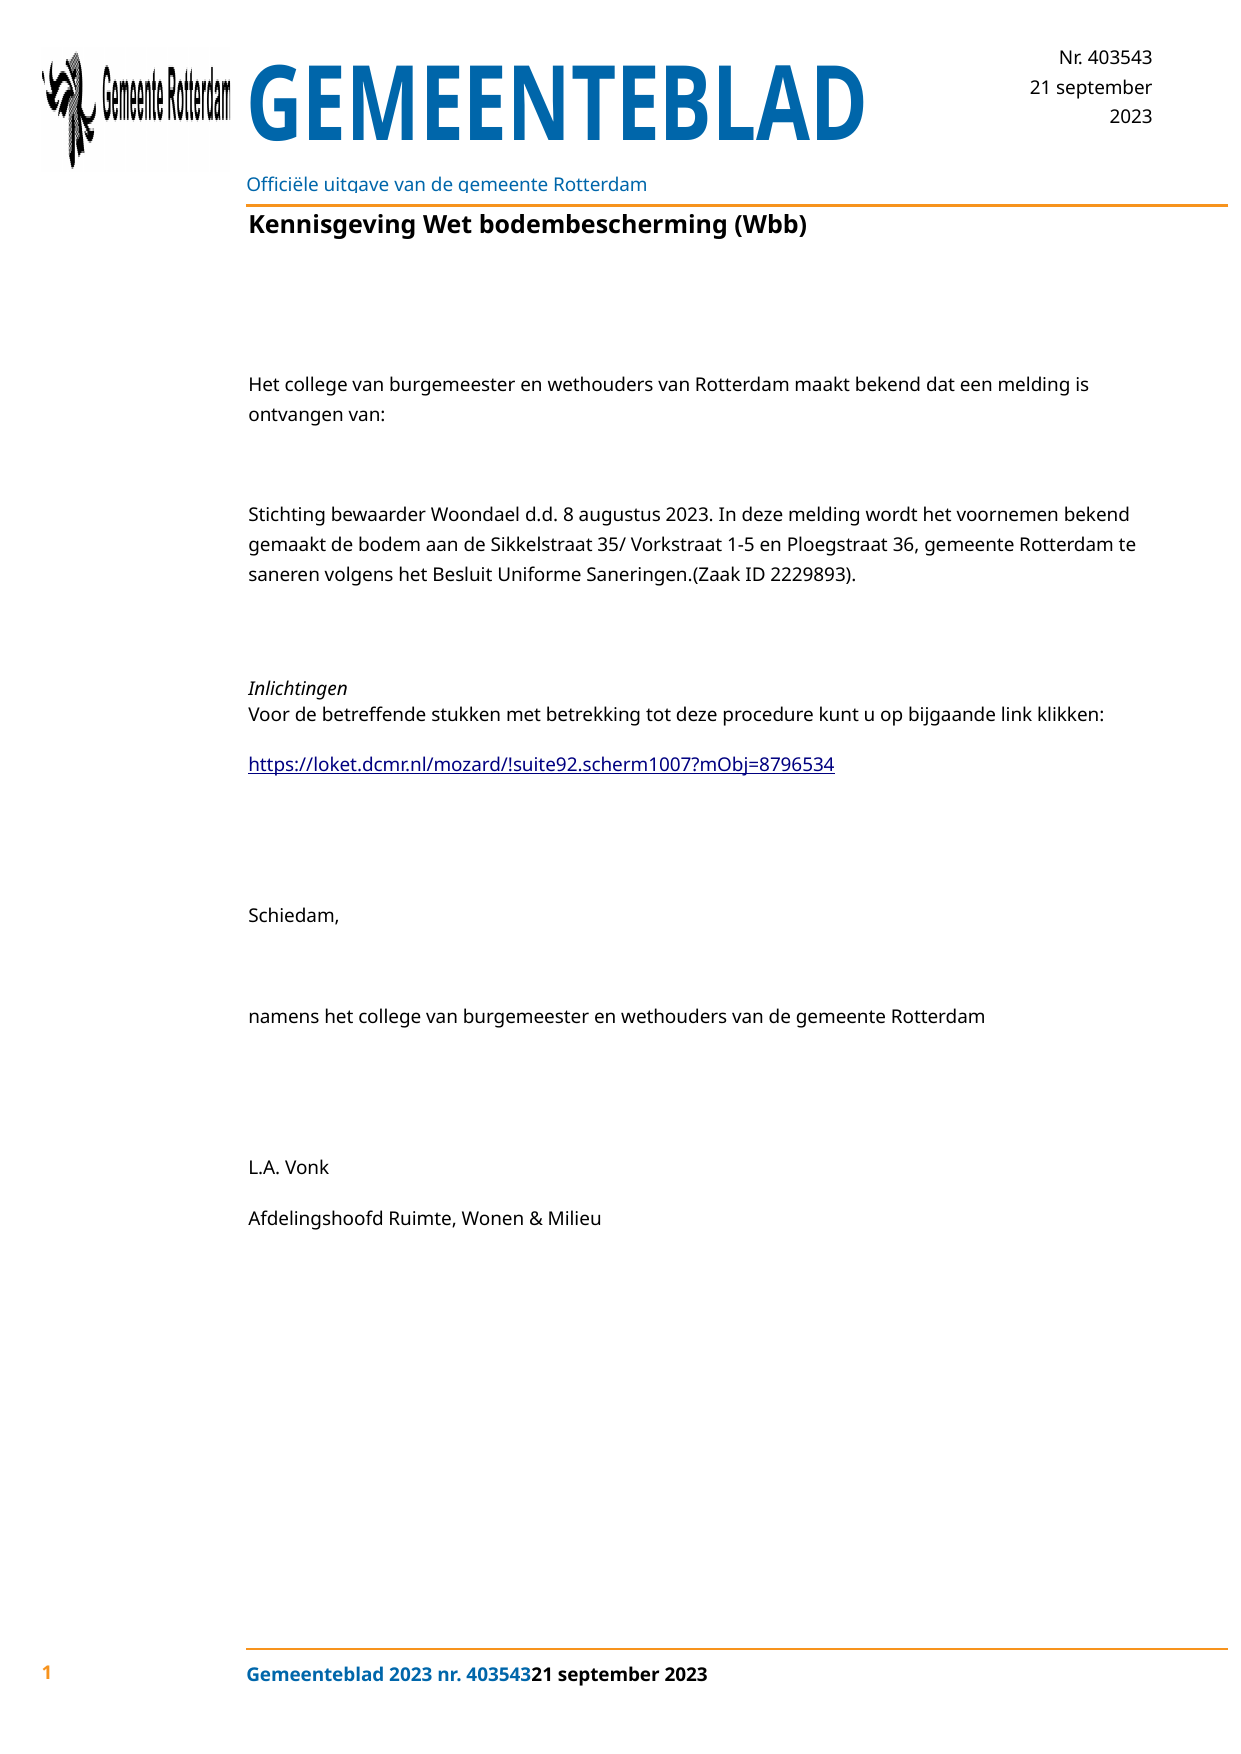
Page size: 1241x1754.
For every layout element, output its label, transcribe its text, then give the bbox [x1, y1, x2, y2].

picture [41, 47, 231, 172]
text Het college van burgemeester en wethouders van Rotterdam maakt bekend dat een melding is ontvangen van: [248, 371, 1152, 426]
text Voor de betreffende stukken met betrekking tot deze procedure kunt u op bijgaande link klikken: [248, 701, 1152, 727]
text namens het college van burgemeester en wethouders van de gemeente Rotterdam [248, 1003, 1152, 1029]
text Stichting bewaarder Woondael d.d. 8 augustus 2023. In deze melding wordt het voornemen bekend gemaakt de bodem aan de Sikkelstraat 35/ Vorkstraat 1-5 en Ploegstraat 36, gemeente Rotterdam te saneren volgens het Besluit Uniforme Saneringen.(Zaak ID 2229893). [248, 502, 1152, 586]
text https://loket.dcmr.nl/mozard/!suite92.scherm1007?mObj=8796534 [248, 751, 1152, 777]
text Inlichtingen [248, 675, 1152, 701]
text Afdelingshoofd Ruimte, Wonen & Milieu [248, 1205, 1152, 1231]
text L.A. Vonk [248, 1154, 1152, 1180]
text Kennisgeving Wet bodembescherming (Wbb) [248, 207, 1152, 241]
text Schiedam, [248, 902, 1152, 928]
